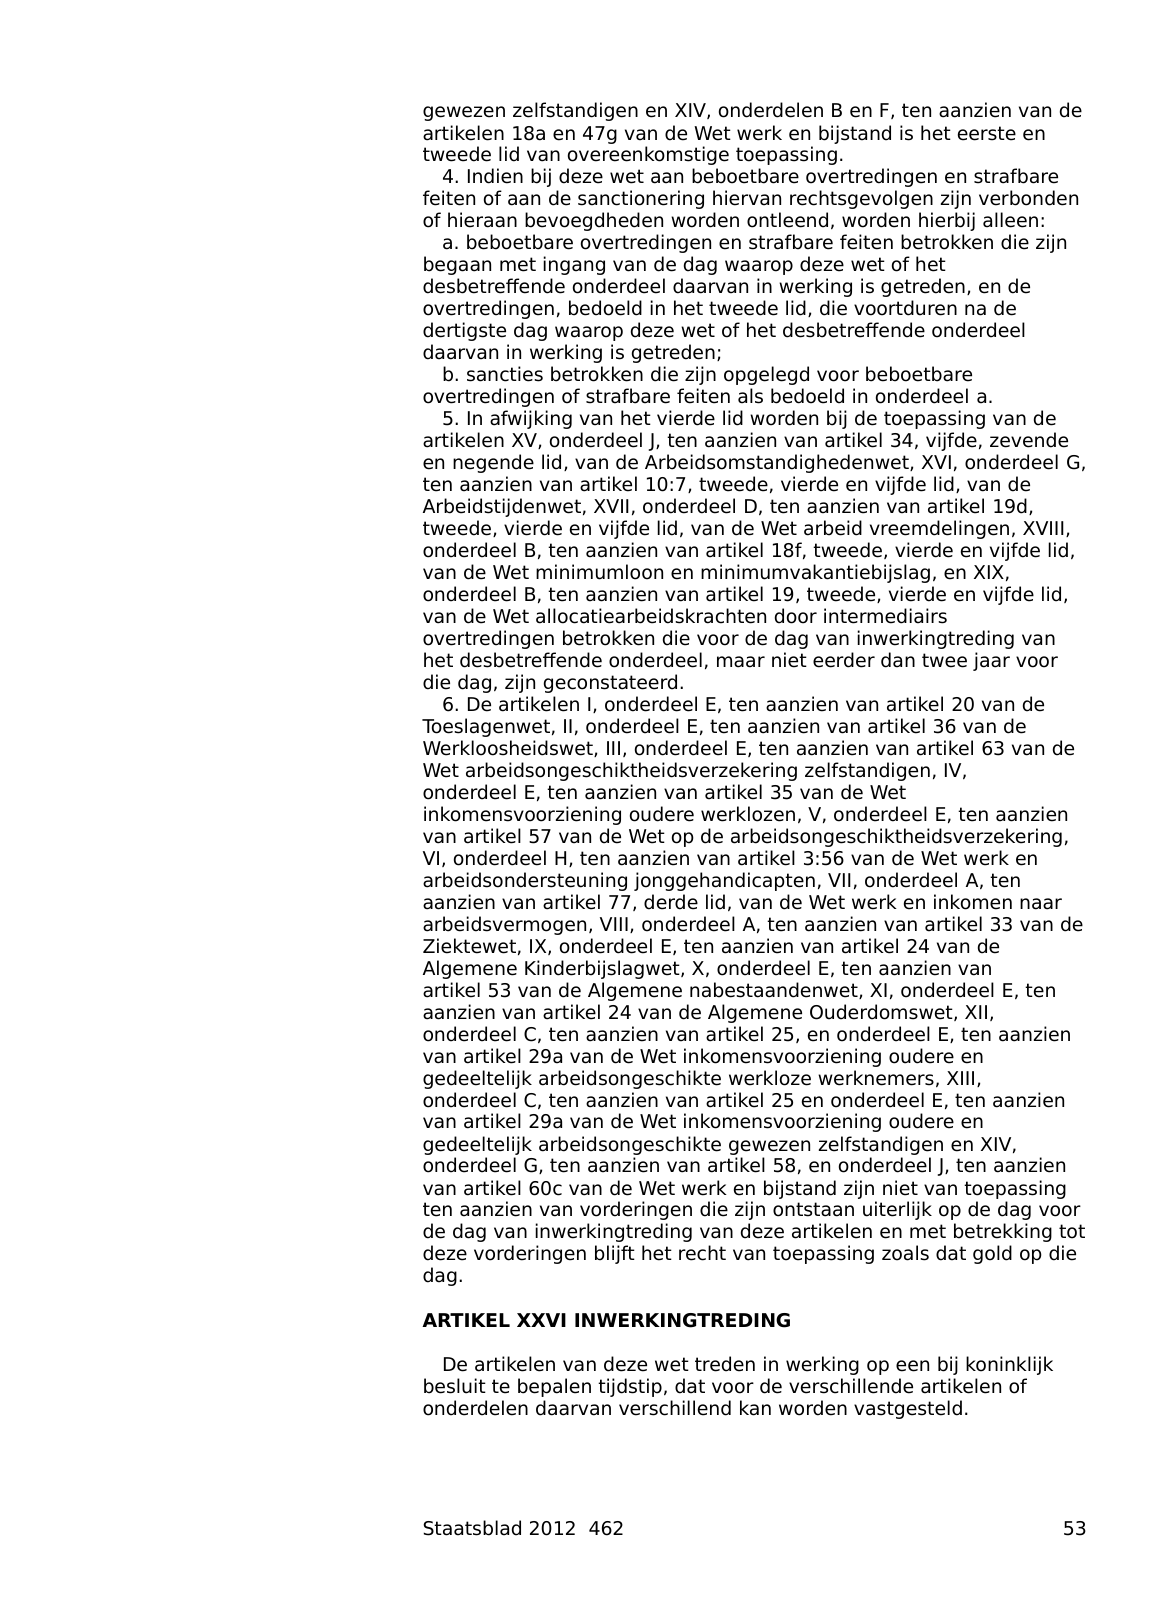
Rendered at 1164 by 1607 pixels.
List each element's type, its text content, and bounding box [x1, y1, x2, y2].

text De artikelen van deze wet treden in werking op een bij koninklijk besluit te bepalen tijdstip, dat voor de verschillende artikelen of onderdelen daarvan verschillend kan worden vastgesteld. [422, 1354, 1087, 1419]
text b. sancties betrokken die zijn opgelegd voor beboetbare overtredingen of strafbare feiten als bedoeld in onderdeel a. [422, 364, 1087, 408]
text 4. Indien bij deze wet aan beboetbare overtredingen en strafbare feiten of aan de sanctionering hiervan rechtsgevolgen zijn verbonden of hieraan bevoegdheden worden ontleend, worden hierbij alleen: [422, 166, 1087, 232]
text a. beboetbare overtredingen en strafbare feiten betrokken die zijn begaan met ingang van de dag waarop deze wet of het desbetreffende onderdeel daarvan in werking is getreden, en de overtredingen, bedoeld in het tweede lid, die voortduren na de dertigste dag waarop deze wet of het desbetreffende onderdeel daarvan in werking is getreden; [422, 232, 1087, 364]
text gewezen zelfstandigen en XIV, onderdelen B en F, ten aanzien van de artikelen 18a en 47g van de Wet werk en bijstand is het eerste en tweede lid van overeenkomstige toepassing. [422, 100, 1087, 166]
text 6. De artikelen I, onderdeel E, ten aanzien van artikel 20 van de Toeslagenwet, II, onderdeel E, ten aanzien van artikel 36 van de Werkloosheidswet, III, onderdeel E, ten aanzien van artikel 63 van de Wet arbeidsongeschiktheidsverzekering zelfstandigen, IV, onderdeel E, ten aanzien van artikel 35 van de Wet inkomensvoorziening oudere werklozen, V, onderdeel E, ten aanzien van artikel 57 van de Wet op de arbeidsongeschiktheidsverzekering, VI, onderdeel H, ten aanzien van artikel 3:56 van de Wet werk en arbeidsondersteuning jonggehandicapten, VII, onderdeel A, ten aanzien van artikel 77, derde lid, van de Wet werk en inkomen naar arbeidsvermogen, VIII, onderdeel A, ten aanzien van artikel 33 van de Ziektewet, IX, onderdeel E, ten aanzien van artikel 24 van de Algemene Kinderbijslagwet, X, onderdeel E, ten aanzien van artikel 53 van de Algemene nabestaandenwet, XI, onderdeel E, ten aanzien van artikel 24 van de Algemene Ouderdomswet, XII, onderdeel C, ten aanzien van artikel 25, en onderdeel E, ten aanzien van artikel 29a van de Wet inkomensvoorziening oudere en gedeeltelijk arbeidsongeschikte werkloze werknemers, XIII, onderdeel C, ten aanzien van artikel 25 en onderdeel E, ten aanzien van artikel 29a van de Wet inkomensvoorziening oudere en gedeeltelijk arbeidsongeschikte gewezen zelfstandigen en XIV, onderdeel G, ten aanzien van artikel 58, en onderdeel J, ten aanzien van artikel 60c van de Wet werk en bijstand zijn niet van toepassing ten aanzien van vorderingen die zijn ontstaan uiterlijk op de dag voor de dag van inwerkingtreding van deze artikelen en met betrekking tot deze vorderingen blijft het recht van toepassing zoals dat gold op die dag. [422, 694, 1087, 1287]
subtitle ARTIKEL XXVI INWERKINGTREDING [422, 1309, 1087, 1331]
text 5. In afwijking van het vierde lid worden bij de toepassing van de artikelen XV, onderdeel J, ten aanzien van artikel 34, vijfde, zevende en negende lid, van de Arbeidsomstandighedenwet, XVI, onderdeel G, ten aanzien van artikel 10:7, tweede, vierde en vijfde lid, van de Arbeidstijdenwet, XVII, onderdeel D, ten aanzien van artikel 19d, tweede, vierde en vijfde lid, van de Wet arbeid vreemdelingen, XVIII, onderdeel B, ten aanzien van artikel 18f, tweede, vierde en vijfde lid, van de Wet minimumloon en minimumvakantiebijslag, en XIX, onderdeel B, ten aanzien van artikel 19, tweede, vierde en vijfde lid, van de Wet allocatiearbeidskrachten door intermediairs overtredingen betrokken die voor de dag van inwerkingtreding van het desbetreffende onderdeel, maar niet eerder dan twee jaar voor die dag, zijn geconstateerd. [422, 408, 1087, 694]
